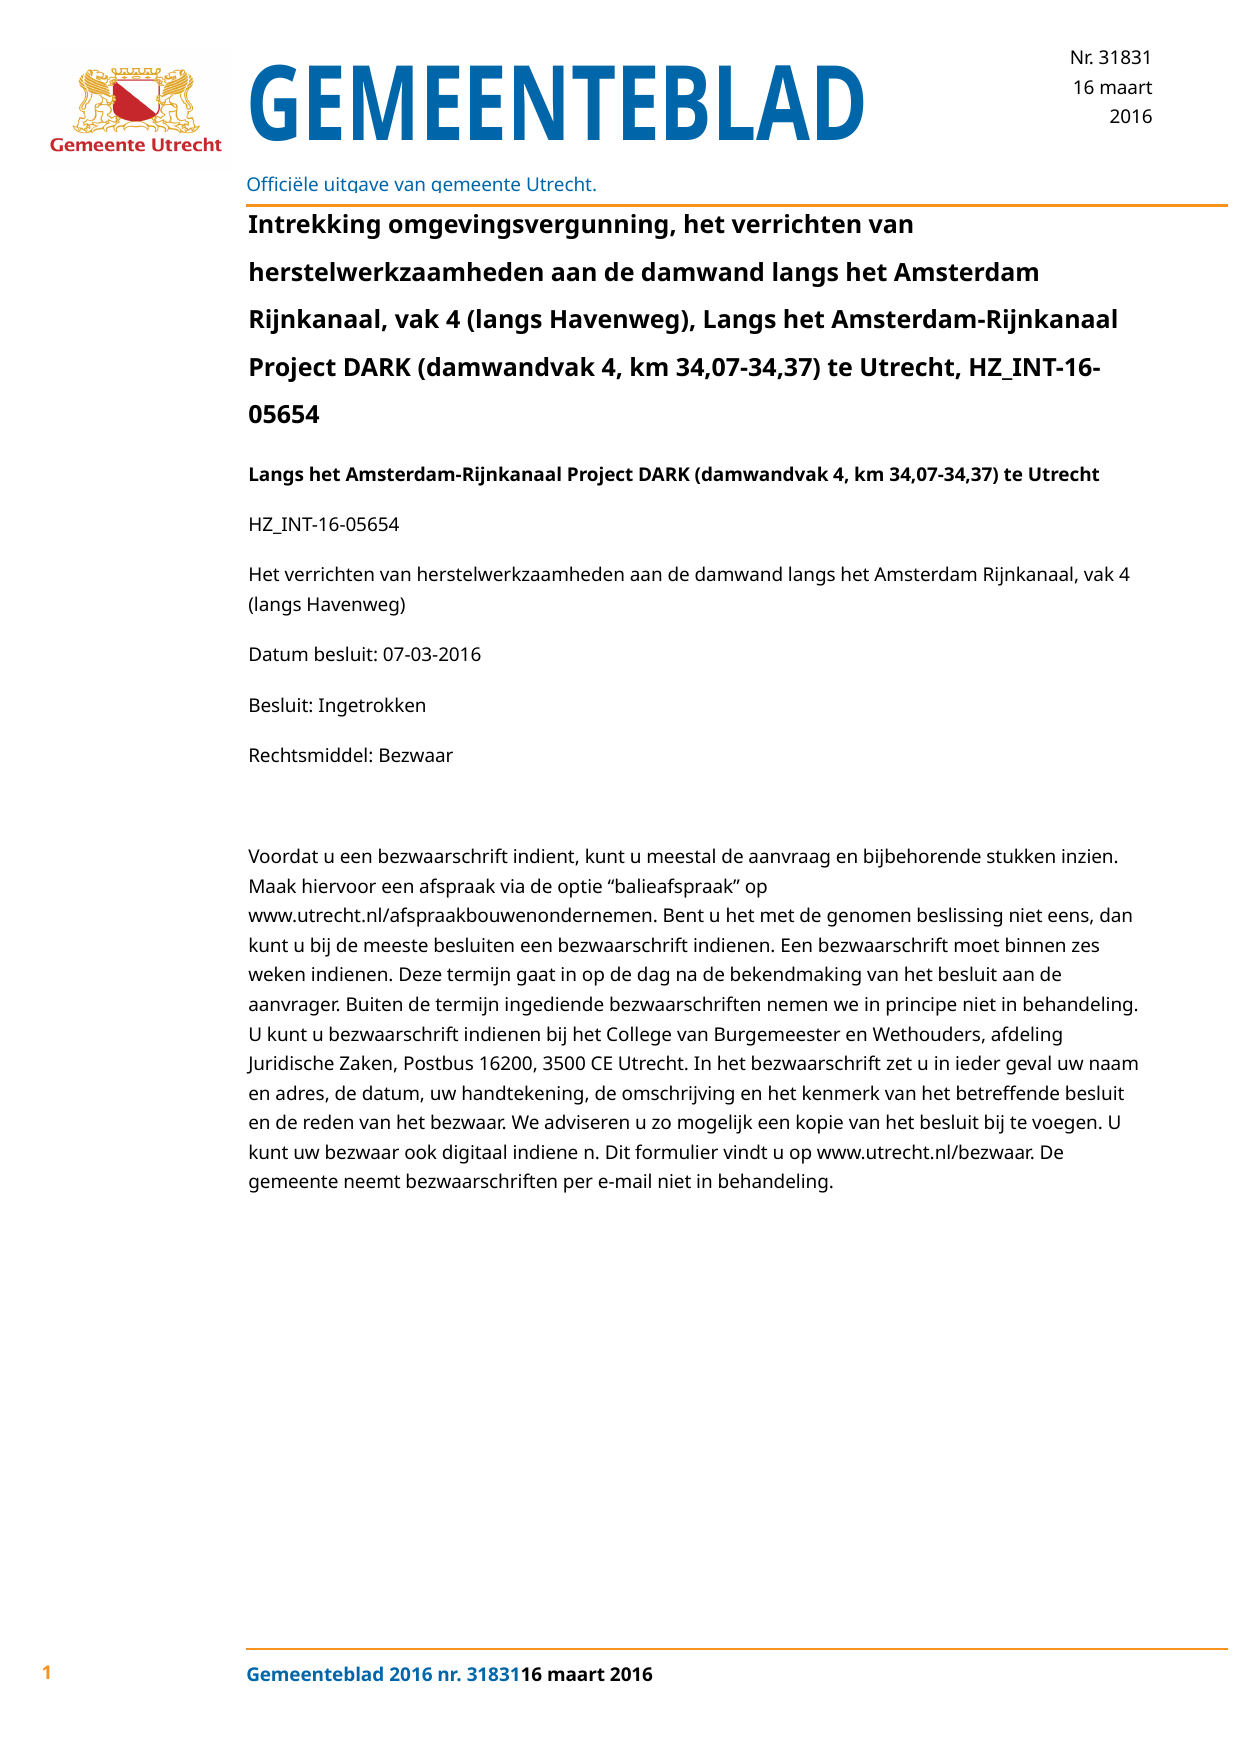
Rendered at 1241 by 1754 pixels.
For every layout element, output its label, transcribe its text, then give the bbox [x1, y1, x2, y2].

text Intrekking omgevingsvergunning, het verrichten van herstelwerkzaamheden aan de damwand langs het Amsterdam Rijnkanaal, vak 4 (langs Havenweg), Langs het Amsterdam-Rijnkanaal Project DARK (damwandvak 4, km 34,07-34,37) te Utrecht, HZ_INT-16-05654 [248, 207, 1152, 431]
text Besluit: Ingetrokken [248, 692, 1152, 718]
picture [41, 47, 231, 172]
text Rechtsmiddel: Bezwaar [248, 742, 1152, 768]
text HZ_INT-16-05654 [248, 511, 1152, 537]
text Het verrichten van herstelwerkzaamheden aan de damwand langs het Amsterdam Rijnkanaal, vak 4 (langs Havenweg) [248, 562, 1152, 617]
text Datum besluit: 07-03-2016 [248, 642, 1152, 667]
text Langs het Amsterdam-Rijnkanaal Project DARK (damwandvak 4, km 34,07-34,37) te Utrecht [248, 461, 1152, 486]
text Voordat u een bezwaarschrift indient, kunt u meestal de aanvraag en bijbehorende stukken inzien. Maak hiervoor een afspraak via de optie “balieafspraak” op www.utrecht.nl/afspraakbouwenondernemen. Bent u het met de genomen beslissing niet eens, dan kunt u bij de meeste besluiten een bezwaarschrift indienen. Een bezwaarschrift moet binnen zes weken indienen. Deze termijn gaat in op de dag na de bekendmaking van het besluit aan de aanvrager. Buiten de termijn ingediende bezwaarschriften nemen we in principe niet in behandeling. U kunt u bezwaarschrift indienen bij het College van Burgemeester en Wethouders, afdeling Juridische Zaken, Postbus 16200, 3500 CE Utrecht. In het bezwaarschrift zet u in ieder geval uw naam en adres, de datum, uw handtekening, de omschrijving en het kenmerk van het betreffende besluit en de reden van het bezwaar. We adviseren u zo mogelijk een kopie van het besluit bij te voegen. U kunt uw bezwaar ook digitaal indiene n. Dit formulier vindt u op www.utrecht.nl/bezwaar. De gemeente neemt bezwaarschriften per e-mail niet in behandeling. [248, 843, 1152, 1194]
